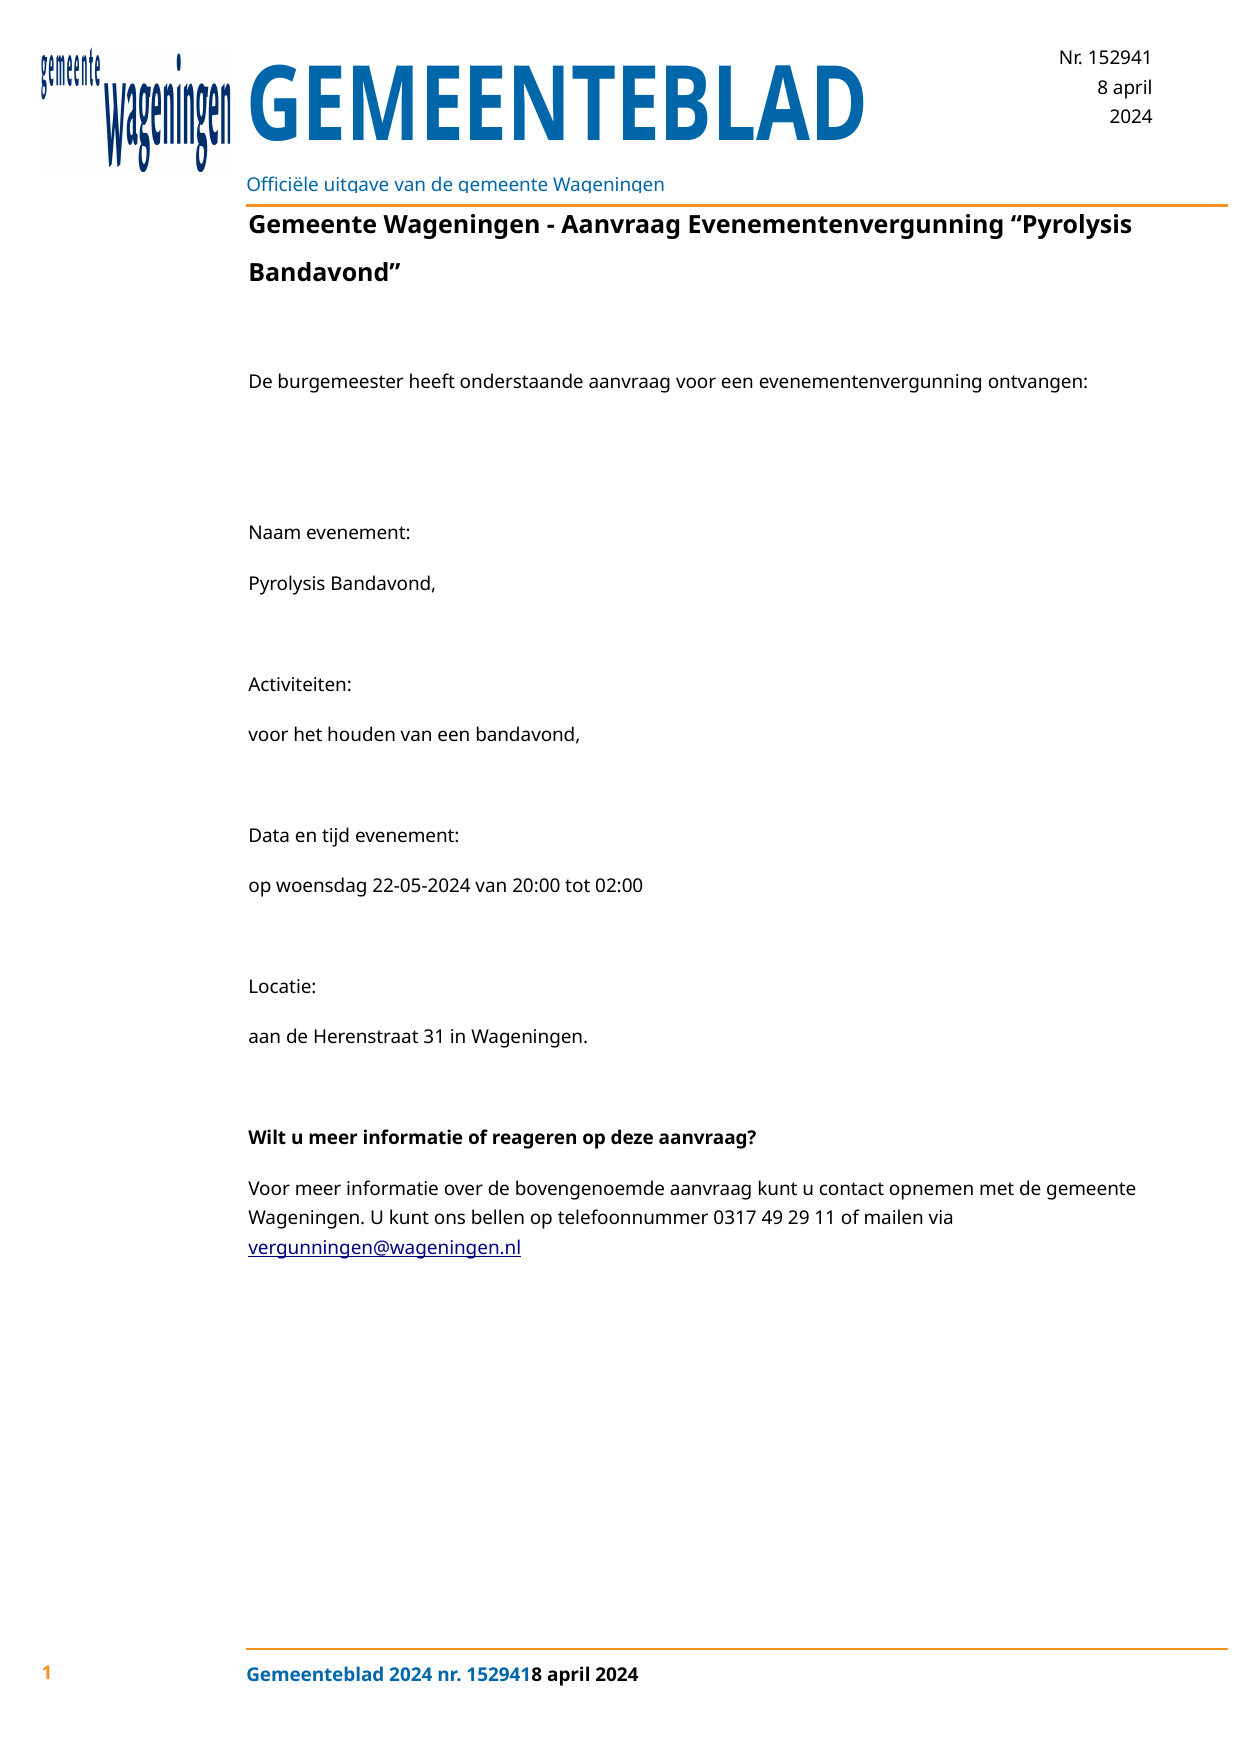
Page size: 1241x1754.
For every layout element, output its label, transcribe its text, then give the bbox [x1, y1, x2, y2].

text De burgemeester heeft onderstaande aanvraag voor een evenementenvergunning ontvangen: [248, 368, 1152, 394]
text Activiteiten: [248, 671, 1152, 697]
text op woensdag 22-05-2024 van 20:00 tot 02:00 [248, 872, 1152, 898]
picture [41, 47, 231, 172]
text Pyrolysis Bandavond, [248, 570, 1152, 596]
text Wilt u meer informatie of reageren op deze aanvraag? [248, 1124, 1152, 1150]
text Naam evenement: [248, 519, 1152, 545]
text voor het houden van een bandavond, [248, 721, 1152, 747]
text Locatie: [248, 973, 1152, 999]
text Voor meer informatie over de bovengenoemde aanvraag kunt u contact opnemen met de gemeente Wageningen. U kunt ons bellen op telefoonnummer 0317 49 29 11 of mailen via vergunningen@wageningen.nl [248, 1175, 1152, 1260]
text aan de Herenstraat 31 in Wageningen. [248, 1024, 1152, 1049]
text Data en tijd evenement: [248, 822, 1152, 848]
text Gemeente Wageningen - Aanvraag Evenementenvergunning “Pyrolysis Bandavond” [248, 207, 1152, 288]
